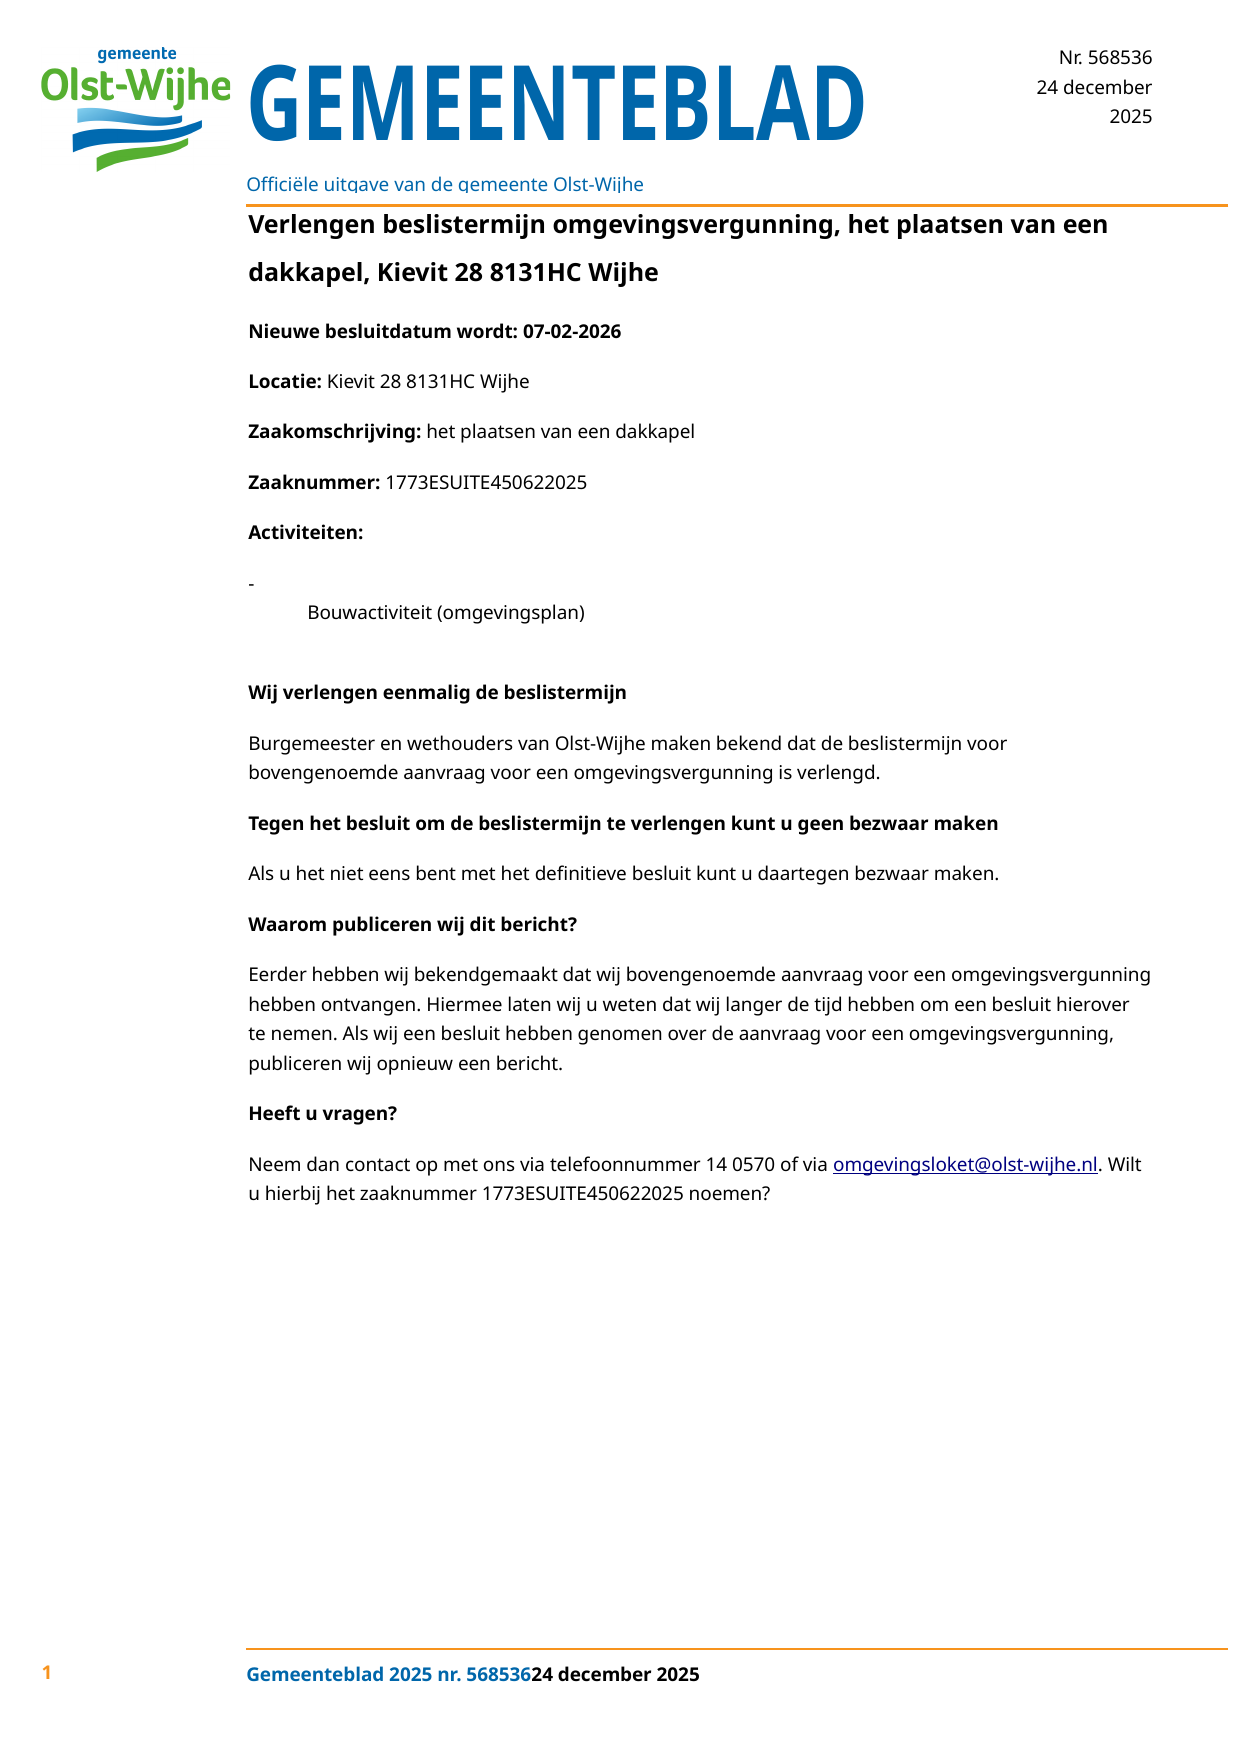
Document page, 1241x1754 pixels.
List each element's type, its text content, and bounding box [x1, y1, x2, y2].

text Zaaknummer: 1773ESUITE450622025 [248, 469, 1152, 495]
text Heeft u vragen? [248, 1100, 1152, 1126]
text Waarom publiceren wij dit bericht? [248, 911, 1152, 937]
text Neem dan contact op met ons via telefoonnummer 14 0570 of via omgevingsloket@olst-wijhe.nl. Wilt u hierbij het zaaknummer 1773ESUITE450622025 noemen? [248, 1151, 1152, 1206]
text Locatie: Kievit 28 8131HC Wijhe [248, 368, 1152, 394]
list Bouwactiviteit (omgevingsplan) [248, 599, 1152, 625]
text Tegen het besluit om de beslistermijn te verlengen kunt u geen bezwaar maken [248, 810, 1152, 836]
text Nieuwe besluitdatum wordt: 07-02-2026 [248, 318, 1152, 344]
text Verlengen beslistermijn omgevingsvergunning, het plaatsen van een dakkapel, Kievit 28 8131HC Wijhe [248, 207, 1152, 288]
text Als u het niet eens bent met het definitieve besluit kunt u daartegen bezwaar maken. [248, 860, 1152, 886]
text Eerder hebben wij bekendgemaakt dat wij bovengenoemde aanvraag voor een omgevingsvergunning hebben ontvangen. Hiermee laten wij u weten dat wij langer de tijd hebben om een besluit hierover te nemen. Als wij een besluit hebben genomen over de aanvraag voor een omgevingsvergunning, publiceren wij opnieuw een bericht. [248, 961, 1152, 1076]
text Wij verlengen eenmalig de beslistermijn [248, 679, 1152, 705]
text Burgemeester en wethouders van Olst-Wijhe maken bekend dat de beslistermijn voor bovengenoemde aanvraag voor een omgevingsvergunning is verlengd. [248, 730, 1152, 785]
picture [41, 47, 231, 172]
text Zaakomschrijving: het plaatsen van een dakkapel [248, 419, 1152, 444]
text Activiteiten: [248, 519, 1152, 545]
